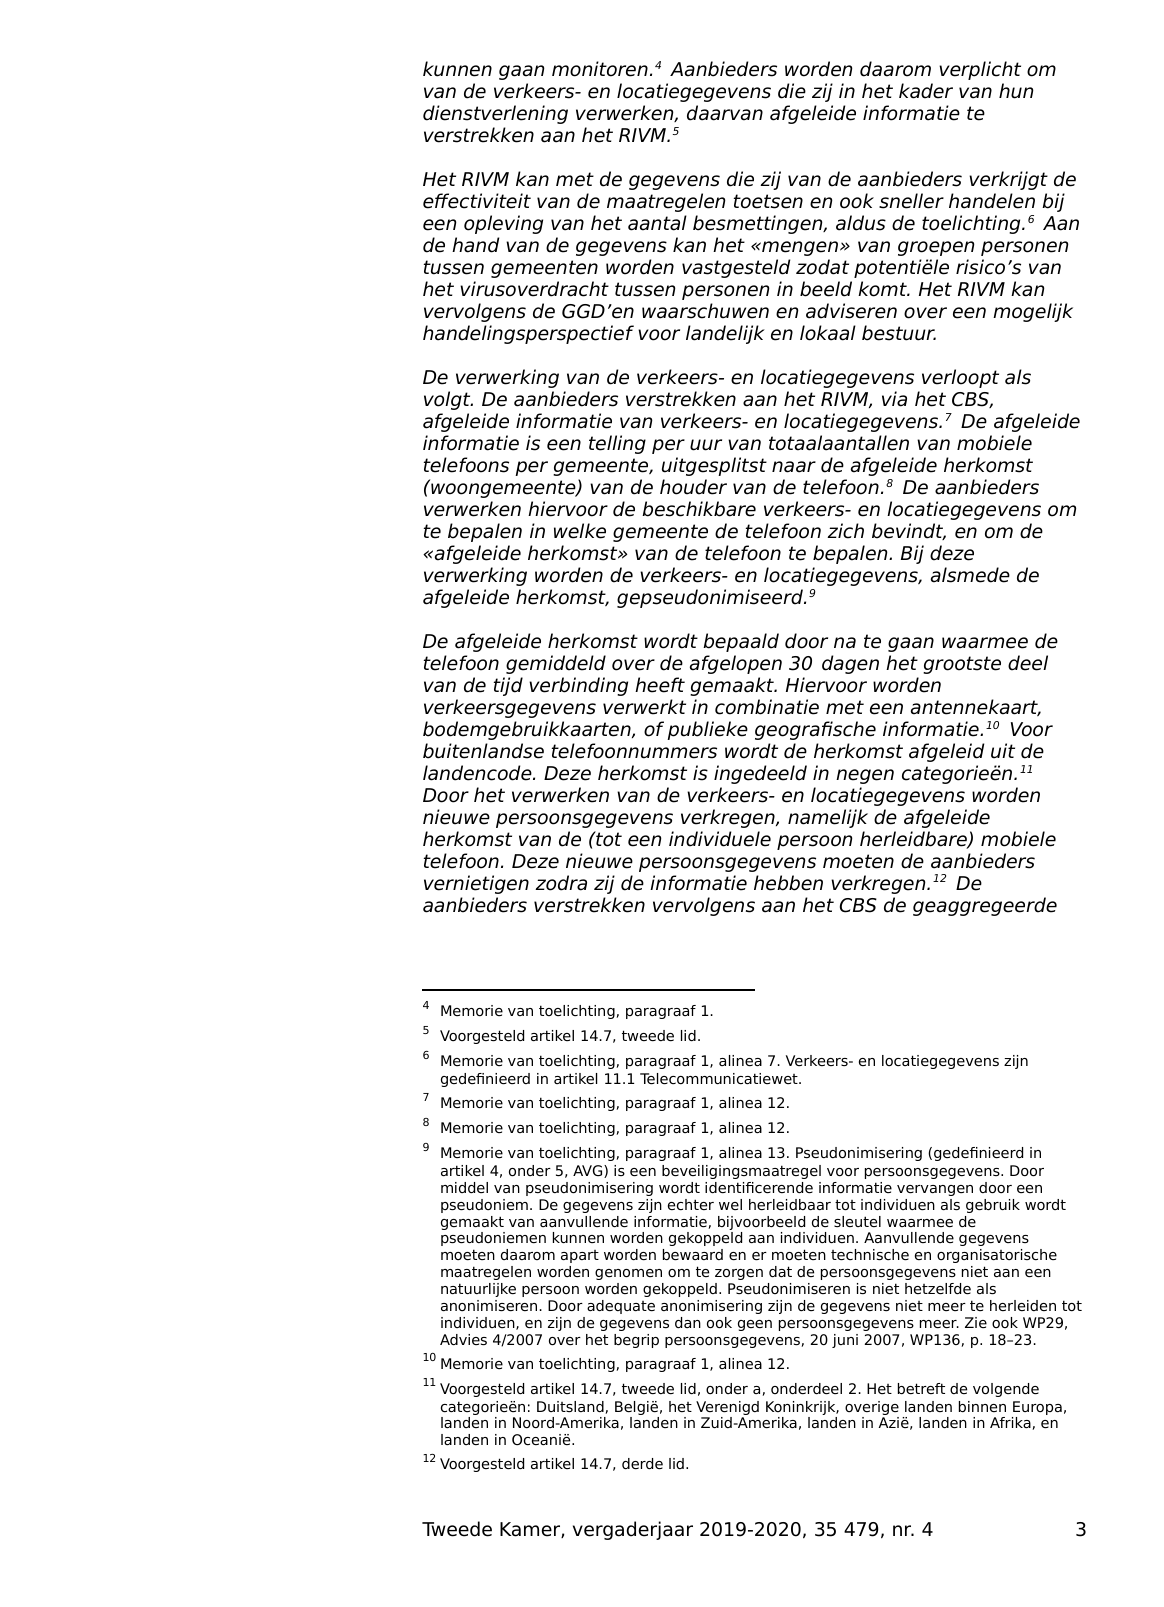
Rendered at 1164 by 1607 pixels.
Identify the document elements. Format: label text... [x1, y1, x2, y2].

text Memorie van toelichting, paragraaf 1, alinea 7. Verkeers- en locatiegegevens zijn gedefinieerd in artikel 11.1 Telecommunicatiewet. [422, 1049, 1087, 1088]
text Het RIVM kan met de gegevens die zij van de aanbieders verkrijgt de effectiviteit van de maatregelen toetsen en ook sneller handelen bij een opleving van het aantal besmettingen, aldus de toelichting. Aan de hand van de gegevens kan het «mengen» van groepen personen tussen gemeenten worden vastgesteld zodat potentiële risico’s van het virusoverdracht tussen personen in beeld komt. Het RIVM kan vervolgens de GGD’en waarschuwen en adviseren over een mogelijk handelingsperspectief voor landelijk en lokaal bestuur. [422, 169, 1087, 345]
text De afgeleide herkomst wordt bepaald door na te gaan waarmee de telefoon gemiddeld over de afgelopen 30 dagen het grootste deel van de tijd verbinding heeft gemaakt. Hiervoor worden verkeersgegevens verwerkt in combinatie met een antennekaart, bodemgebruikkaarten, of publieke geografische informatie. Voor buitenlandse telefoonnummers wordt de herkomst afgeleid uit de landencode. Deze herkomst is ingedeeld in negen categorieën. Door het verwerken van de verkeers- en locatiegegevens worden nieuwe persoonsgegevens verkregen, namelijk de afgeleide herkomst van de (tot een individuele persoon herleidbare) mobiele telefoon. Deze nieuwe persoonsgegevens moeten de aanbieders vernietigen zodra zij de informatie hebben verkregen. De aanbieders verstrekken vervolgens aan het CBS de geaggregeerde [422, 631, 1087, 939]
text Memorie van toelichting, paragraaf 1, alinea 12. [422, 1116, 1087, 1138]
text De verwerking van de verkeers- en locatiegegevens verloopt als volgt. De aanbieders verstrekken aan het RIVM, via het CBS, afgeleide informatie van verkeers- en locatiegegevens. De afgeleide informatie is een telling per uur van totaalaantallen van mobiele telefoons per gemeente, uitgesplitst naar de afgeleide herkomst (woongemeente) van de houder van de telefoon. De aanbieders verwerken hiervoor de beschikbare verkeers- en locatiegegevens om te bepalen in welke gemeente de telefoon zich bevindt, en om de «afgeleide herkomst» van de telefoon te bepalen. Bij deze verwerking worden de verkeers- en locatiegegevens, alsmede de afgeleide herkomst, gepseudonimiseerd. [422, 367, 1087, 609]
text Memorie van toelichting, paragraaf 1, alinea 12. [422, 1091, 1087, 1113]
text Voorgesteld artikel 14.7, derde lid. [422, 1452, 1087, 1474]
text kunnen gaan monitoren. Aanbieders worden daarom verplicht om van de verkeers- en locatiegegevens die zij in het kader van hun dienstverlening verwerken, daarvan afgeleide informatie te verstrekken aan het RIVM. [422, 59, 1087, 147]
text Voorgesteld artikel 14.7, tweede lid, onder a, onderdeel 2. Het betreft de volgende categorieën: Duitsland, België, het Verenigd Koninkrijk, overige landen binnen Europa, landen in Noord-Amerika, landen in Zuid-Amerika, landen in Azië, landen in Afrika, en landen in Oceanië. [422, 1377, 1087, 1449]
text Voorgesteld artikel 14.7, tweede lid. [422, 1024, 1087, 1046]
text Memorie van toelichting, paragraaf 1, alinea 12. [422, 1352, 1087, 1374]
text Memorie van toelichting, paragraaf 1. [422, 999, 1087, 1021]
text Memorie van toelichting, paragraaf 1, alinea 13. Pseudonimisering (gedefinieerd in artikel 4, onder 5, AVG) is een beveiligingsmaatregel voor persoonsgegevens. Door middel van pseudonimisering wordt identificerende informatie vervangen door een pseudoniem. De gegevens zijn echter wel herleidbaar tot individuen als gebruik wordt gemaakt van aanvullende informatie, bijvoorbeeld de sleutel waarmee de pseudoniemen kunnen worden gekoppeld aan individuen. Aanvullende gegevens moeten daarom apart worden bewaard en er moeten technische en organisatorische maatregelen worden genomen om te zorgen dat de persoonsgegevens niet aan een natuurlijke persoon worden gekoppeld. Pseudonimiseren is niet hetzelfde als anonimiseren. Door adequate anonimisering zijn de gegevens niet meer te herleiden tot individuen, en zijn de gegevens dan ook geen persoonsgegevens meer. Zie ook WP29, Advies 4/2007 over het begrip persoonsgegevens, 20 juni 2007, WP136, p. 18–23. [422, 1141, 1087, 1349]
